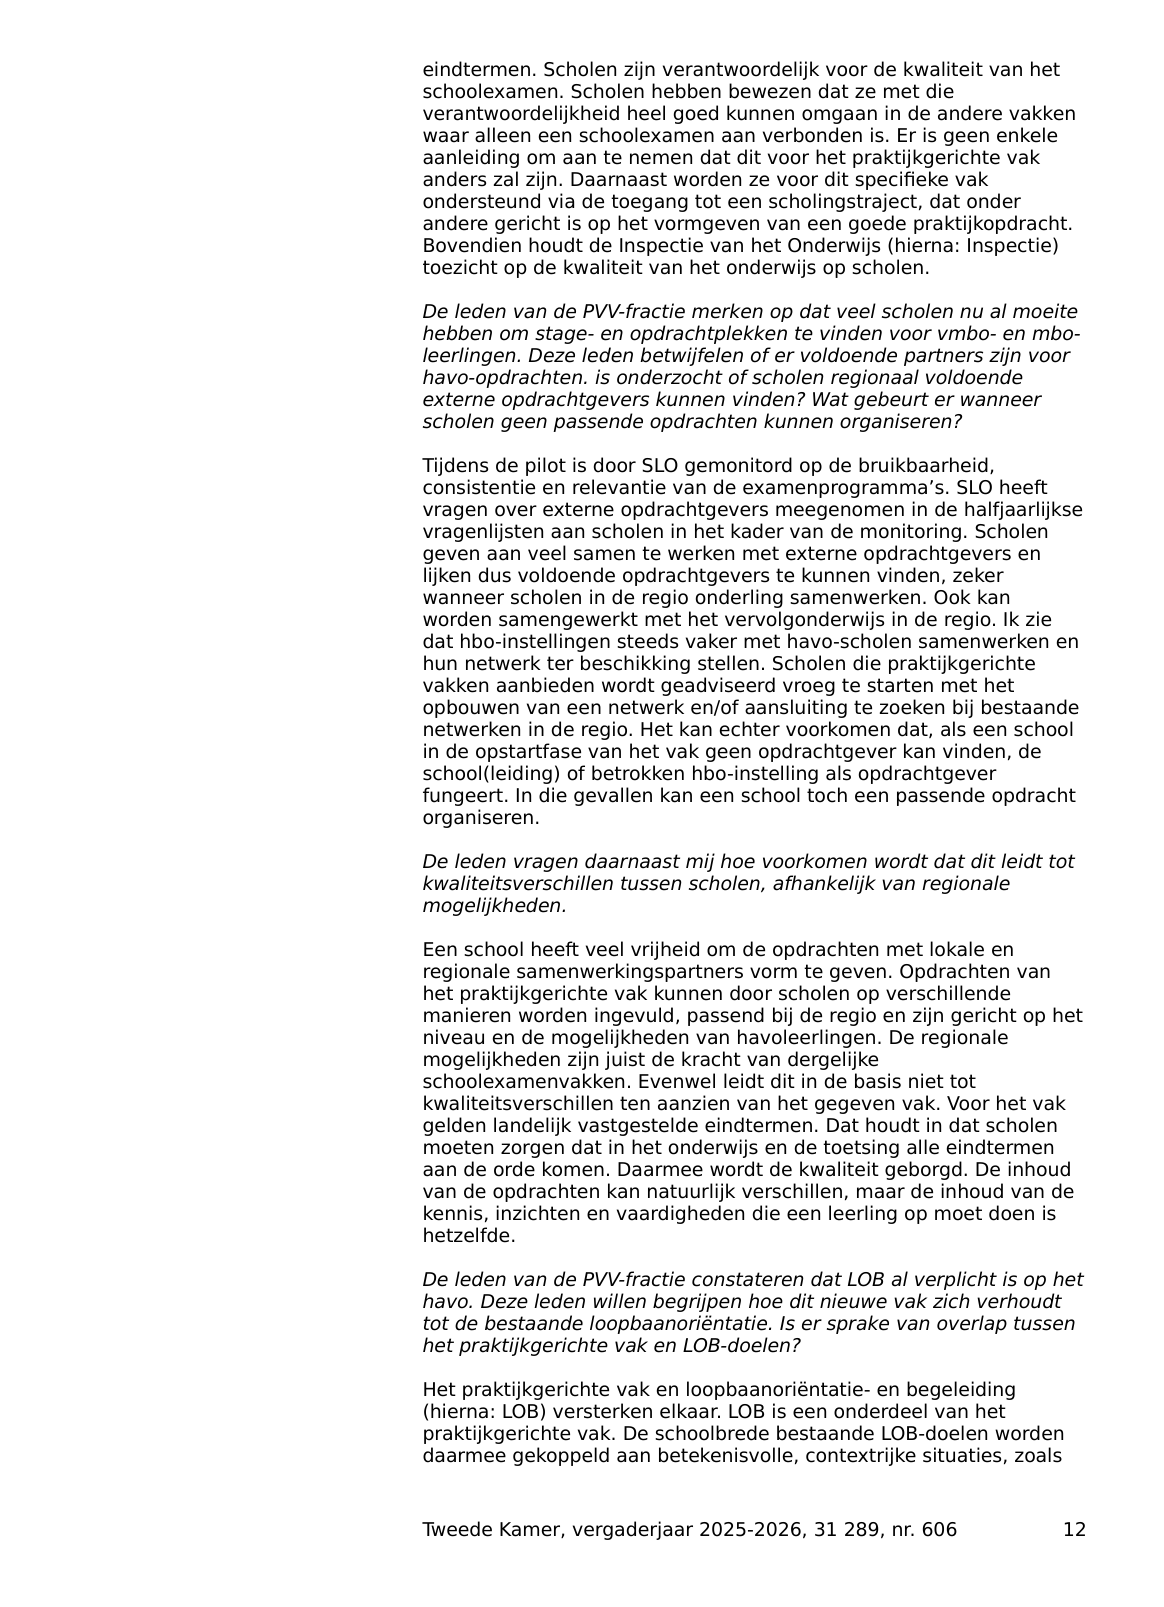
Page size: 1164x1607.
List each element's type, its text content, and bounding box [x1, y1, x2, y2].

text eindtermen. Scholen zijn verantwoordelijk voor de kwaliteit van het schoolexamen. Scholen hebben bewezen dat ze met die verantwoordelijkheid heel goed kunnen omgaan in de andere vakken waar alleen een schoolexamen aan verbonden is. Er is geen enkele aanleiding om aan te nemen dat dit voor het praktijkgerichte vak anders zal zijn. Daarnaast worden ze voor dit specifieke vak ondersteund via de toegang tot een scholingstraject, dat onder andere gericht is op het vormgeven van een goede praktijkopdracht. Bovendien houdt de Inspectie van het Onderwijs (hierna: Inspectie) toezicht op de kwaliteit van het onderwijs op scholen. [422, 59, 1087, 279]
text De leden van de PVV-fractie constateren dat LOB al verplicht is op het havo. Deze leden willen begrijpen hoe dit nieuwe vak zich verhoudt tot de bestaande loopbaanoriëntatie. Is er sprake van overlap tussen het praktijkgerichte vak en LOB-doelen? [422, 1269, 1087, 1357]
text De leden vragen daarnaast mij hoe voorkomen wordt dat dit leidt tot kwaliteitsverschillen tussen scholen, afhankelijk van regionale mogelijkheden. [422, 851, 1087, 917]
text De leden van de PVV-fractie merken op dat veel scholen nu al moeite hebben om stage- en opdrachtplekken te vinden voor vmbo- en mbo-leerlingen. Deze leden betwijfelen of er voldoende partners zijn voor havo-opdrachten. is onderzocht of scholen regionaal voldoende externe opdrachtgevers kunnen vinden? Wat gebeurt er wanneer scholen geen passende opdrachten kunnen organiseren? [422, 301, 1087, 433]
text Het praktijkgerichte vak en loopbaanoriëntatie- en begeleiding (hierna: LOB) versterken elkaar. LOB is een onderdeel van het praktijkgerichte vak. De schoolbrede bestaande LOB-doelen worden daarmee gekoppeld aan betekenisvolle, contextrijke situaties, zoals [422, 1379, 1087, 1467]
text Tijdens de pilot is door SLO gemonitord op de bruikbaarheid, consistentie en relevantie van de examenprogramma’s. SLO heeft vragen over externe opdrachtgevers meegenomen in de halfjaarlijkse vragenlijsten aan scholen in het kader van de monitoring. Scholen geven aan veel samen te werken met externe opdrachtgevers en lijken dus voldoende opdrachtgevers te kunnen vinden, zeker wanneer scholen in de regio onderling samenwerken. Ook kan worden samengewerkt met het vervolgonderwijs in de regio. Ik zie dat hbo-instellingen steeds vaker met havo-scholen samenwerken en hun netwerk ter beschikking stellen. Scholen die praktijkgerichte vakken aanbieden wordt geadviseerd vroeg te starten met het opbouwen van een netwerk en/of aansluiting te zoeken bij bestaande netwerken in de regio. Het kan echter voorkomen dat, als een school in de opstartfase van het vak geen opdrachtgever kan vinden, de school(leiding) of betrokken hbo-instelling als opdrachtgever fungeert. In die gevallen kan een school toch een passende opdracht organiseren. [422, 455, 1087, 829]
text Een school heeft veel vrijheid om de opdrachten met lokale en regionale samenwerkingspartners vorm te geven. Opdrachten van het praktijkgerichte vak kunnen door scholen op verschillende manieren worden ingevuld, passend bij de regio en zijn gericht op het niveau en de mogelijkheden van havoleerlingen. De regionale mogelijkheden zijn juist de kracht van dergelijke schoolexamenvakken. Evenwel leidt dit in de basis niet tot kwaliteitsverschillen ten aanzien van het gegeven vak. Voor het vak gelden landelijk vastgestelde eindtermen. Dat houdt in dat scholen moeten zorgen dat in het onderwijs en de toetsing alle eindtermen aan de orde komen. Daarmee wordt de kwaliteit geborgd. De inhoud van de opdrachten kan natuurlijk verschillen, maar de inhoud van de kennis, inzichten en vaardigheden die een leerling op moet doen is hetzelfde. [422, 939, 1087, 1247]
